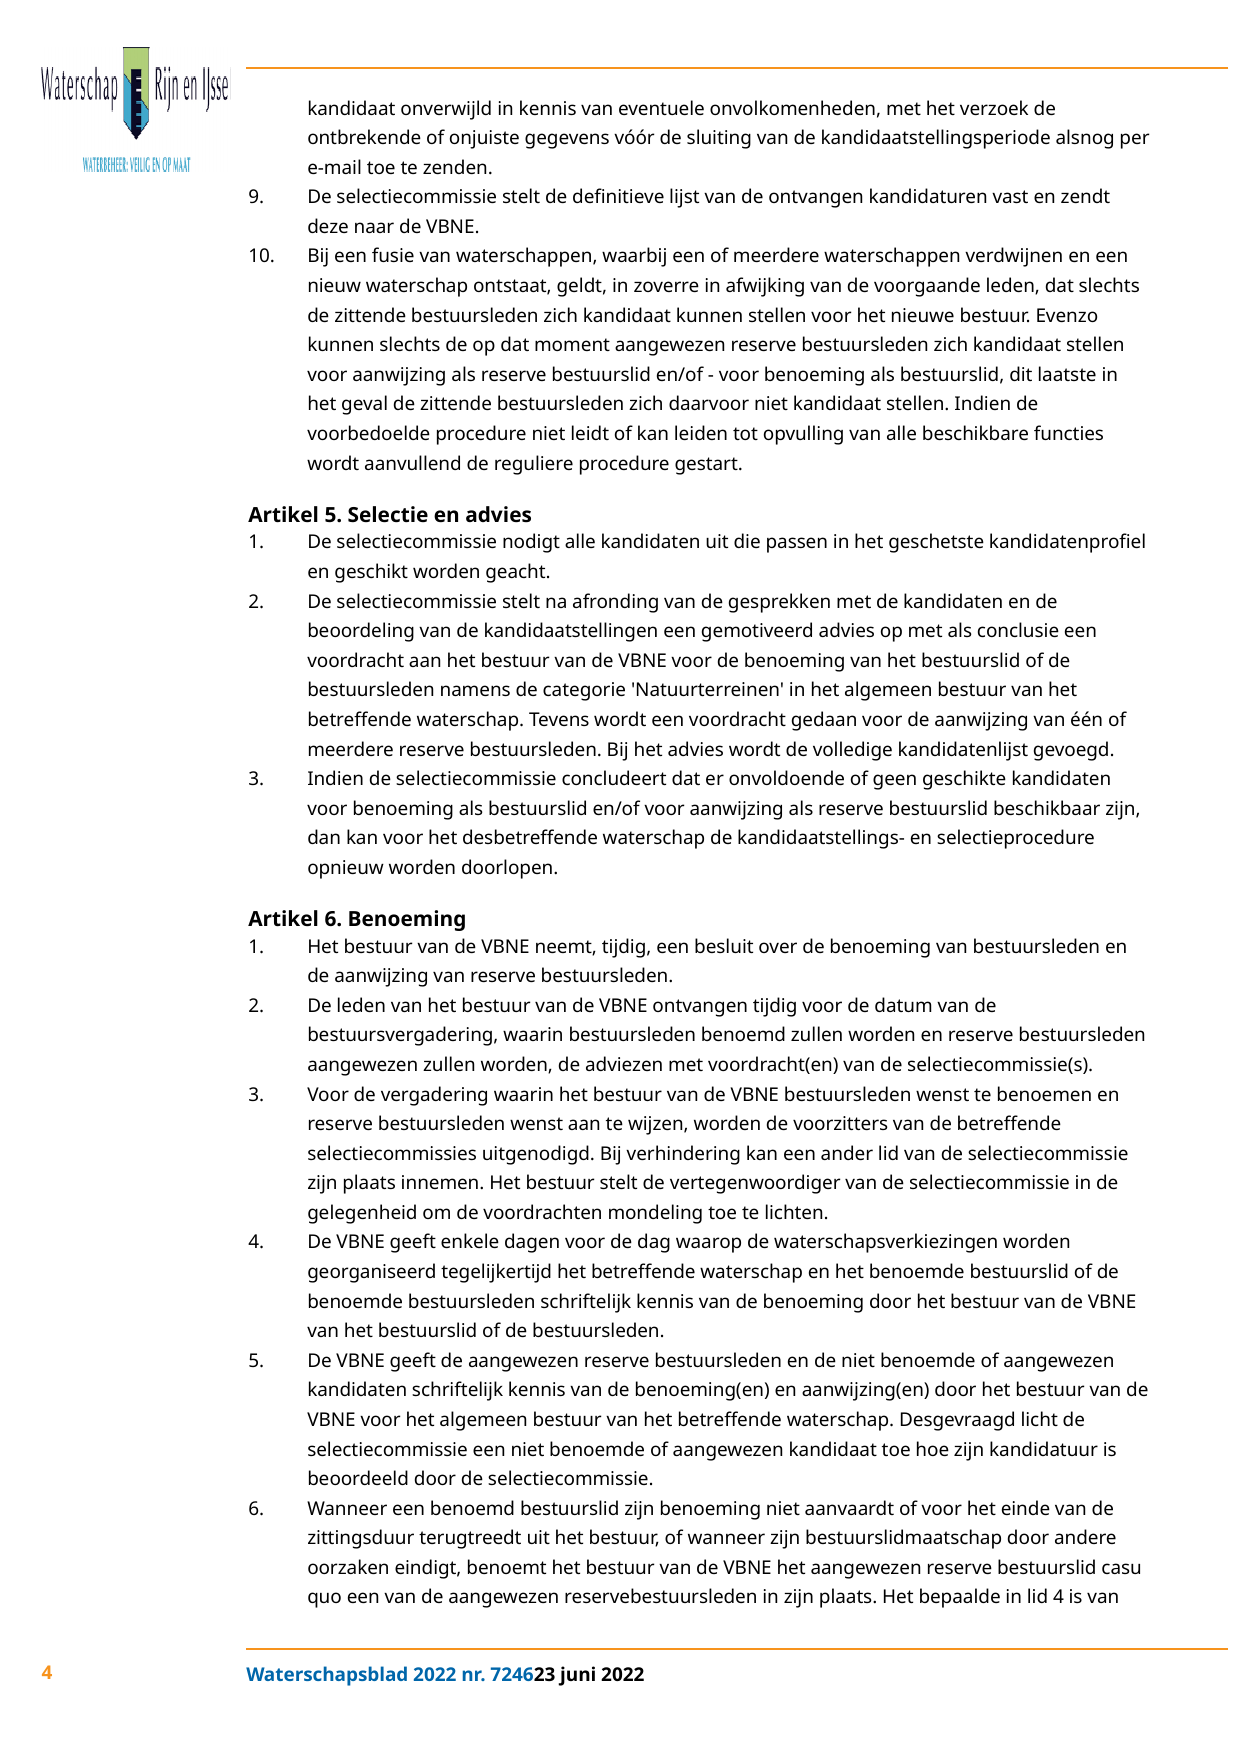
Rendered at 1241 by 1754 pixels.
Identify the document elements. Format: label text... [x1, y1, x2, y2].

list De VBNE geeft enkele dagen voor de dag waarop de waterschapsverkiezingen worden georganiseerd tegelijkertijd het betreffende waterschap en het benoemde bestuurslid of de benoemde bestuursleden schriftelijk kennis van de benoeming door het bestuur van de VBNE van het bestuurslid of de bestuursleden. [248, 1229, 1152, 1343]
list De selectiecommissie stelt na afronding van de gesprekken met de kandidaten en de beoordeling van de kandidaatstellingen een gemotiveerd advies op met als conclusie een voordracht aan het bestuur van de VBNE voor de benoeming van het bestuurslid of de bestuursleden namens de categorie 'Natuurterreinen' in het algemeen bestuur van het betreffende waterschap. Tevens wordt een voordracht gedaan voor de aanwijzing van één of meerdere reserve bestuursleden. Bij het advies wordt de volledige kandidatenlijst gevoegd. [248, 588, 1152, 761]
list Bij een fusie van waterschappen, waarbij een of meerdere waterschappen verdwijnen en een nieuw waterschap ontstaat, geldt, in zoverre in afwijking van de voorgaande leden, dat slechts de zittende bestuursleden zich kandidaat kunnen stellen voor het nieuwe bestuur. Evenzo kunnen slechts de op dat moment aangewezen reserve bestuursleden zich kandidaat stellen voor aanwijzing als reserve bestuurslid en/of - voor benoeming als bestuurslid, dit laatste in het geval de zittende bestuursleden zich daarvoor niet kandidaat stellen. Indien de voorbedoelde procedure niet leidt of kan leiden tot opvulling van alle beschikbare functies wordt aanvullend de reguliere procedure gestart. [248, 243, 1152, 476]
list De selectiecommissie nodigt alle kandidaten uit die passen in het geschetste kandidatenprofiel en geschikt worden geacht. [248, 529, 1152, 584]
picture [41, 47, 231, 172]
list kandidaat onverwijld in kennis van eventuele onvolkomenheden, met het verzoek de ontbrekende of onjuiste gegevens vóór de sluiting van de kandidaatstellingsperiode alsnog per e-mail toe te zenden. [248, 95, 1152, 180]
list Wanneer een benoemd bestuurslid zijn benoeming niet aanvaardt of voor het einde van de zittingsduur terugtreedt uit het bestuur, of wanneer zijn bestuurslidmaatschap door andere oorzaken eindigt, benoemt het bestuur van de VBNE het aangewezen reserve bestuurslid casu quo een van de aangewezen reservebestuursleden in zijn plaats. Het bepaalde in lid 4 is van [248, 1495, 1152, 1609]
list Het bestuur van de VBNE neemt, tijdig, een besluit over de benoeming van bestuursleden en de aanwijzing van reserve bestuursleden. [248, 933, 1152, 988]
list Indien de selectiecommissie concludeert dat er onvoldoende of geen geschikte kandidaten voor benoeming als bestuurslid en/of voor aanwijzing als reserve bestuurslid beschikbaar zijn, dan kan voor het desbetreffende waterschap de kandidaatstellings- en selectieprocedure opnieuw worden doorlopen. [248, 765, 1152, 880]
list De VBNE geeft de aangewezen reserve bestuursleden en de niet benoemde of aangewezen kandidaten schriftelijk kennis van de benoeming(en) en aanwijzing(en) door het bestuur van de VBNE voor het algemeen bestuur van het betreffende waterschap. Desgevraagd licht de selectiecommissie een niet benoemde of aangewezen kandidaat toe hoe zijn kandidatuur is beoordeeld door de selectiecommissie. [248, 1347, 1152, 1491]
text Artikel 6. Benoeming [248, 904, 1152, 933]
list De selectiecommissie stelt de definitieve lijst van de ontvangen kandidaturen vast en zendt deze naar de VBNE. [248, 183, 1152, 239]
text Artikel 5. Selectie en advies [248, 500, 1152, 529]
list Voor de vergadering waarin het bestuur van de VBNE bestuursleden wenst te benoemen en reserve bestuursleden wenst aan te wijzen, worden de voorzitters van de betreffende selectiecommissies uitgenodigd. Bij verhindering kan een ander lid van de selectiecommissie zijn plaats innemen. Het bestuur stelt de vertegenwoordiger van de selectiecommissie in de gelegenheid om de voordrachten mondeling toe te lichten. [248, 1081, 1152, 1225]
list De leden van het bestuur van de VBNE ontvangen tijdig voor de datum van de bestuursvergadering, waarin bestuursleden benoemd zullen worden en reserve bestuursleden aangewezen zullen worden, de adviezen met voordracht(en) van de selectiecommissie(s). [248, 992, 1152, 1077]
